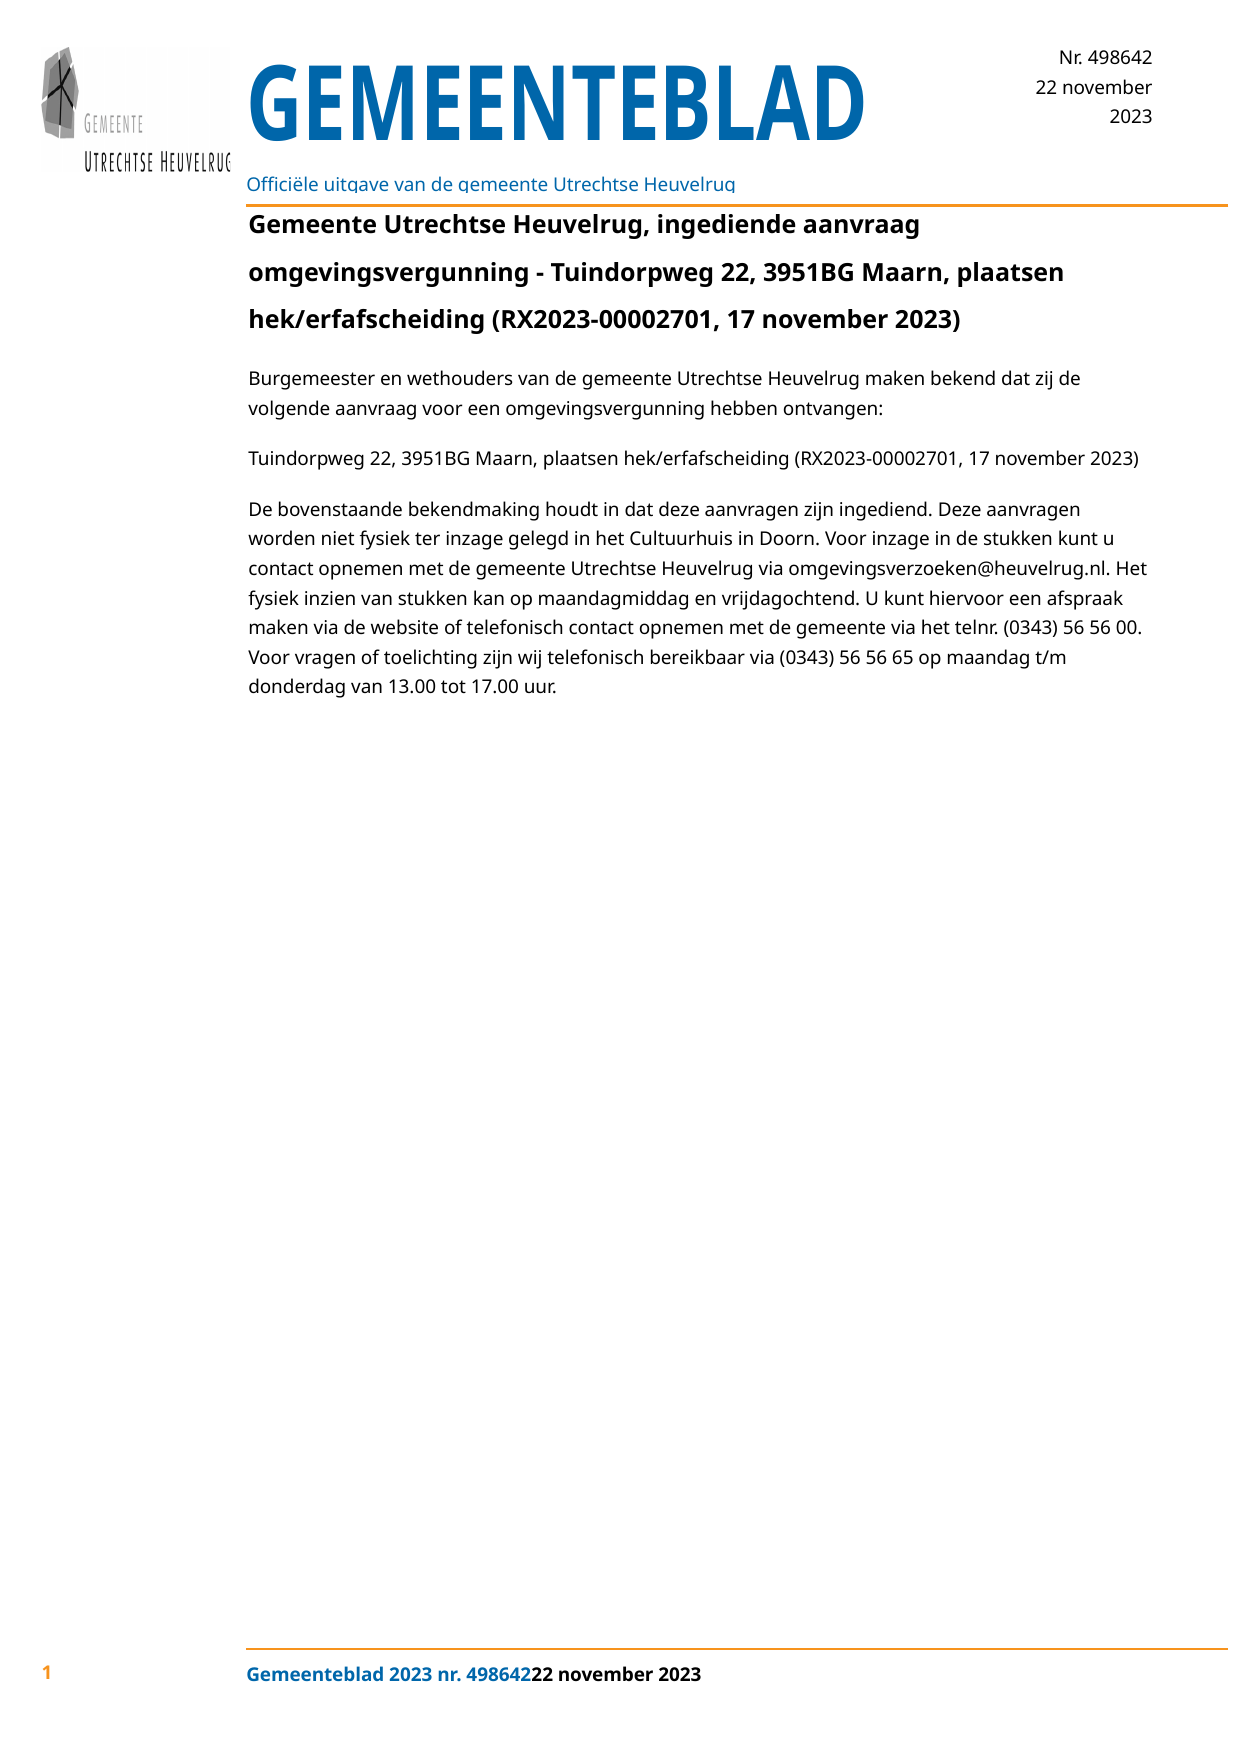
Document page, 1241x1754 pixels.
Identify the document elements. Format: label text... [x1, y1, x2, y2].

text Burgemeester en wethouders van de gemeente Utrechtse Heuvelrug maken bekend dat zij de volgende aanvraag voor een omgevingsvergunning hebben ontvangen: [248, 366, 1152, 421]
text Tuindorpweg 22, 3951BG Maarn, plaatsen hek/erfafscheiding (RX2023-00002701, 17 november 2023) [248, 446, 1152, 471]
picture [41, 47, 231, 172]
text Gemeente Utrechtse Heuvelrug, ingediende aanvraag omgevingsvergunning - Tuindorpweg 22, 3951BG Maarn, plaatsen hek/erfafscheiding (RX2023-00002701, 17 november 2023) [248, 207, 1152, 336]
text De bovenstaande bekendmaking houdt in dat deze aanvragen zijn ingediend. Deze aanvragen worden niet fysiek ter inzage gelegd in het Cultuurhuis in Doorn. Voor inzage in de stukken kunt u contact opnemen met de gemeente Utrechtse Heuvelrug via omgevingsverzoeken@heuvelrug.nl. Het fysiek inzien van stukken kan op maandagmiddag en vrijdagochtend. U kunt hiervoor een afspraak maken via de website of telefonisch contact opnemen met de gemeente via het telnr. (0343) 56 56 00. Voor vragen of toelichting zijn wij telefonisch bereikbaar via (0343) 56 56 65 op maandag t/m donderdag van 13.00 tot 17.00 uur. [248, 496, 1152, 699]
